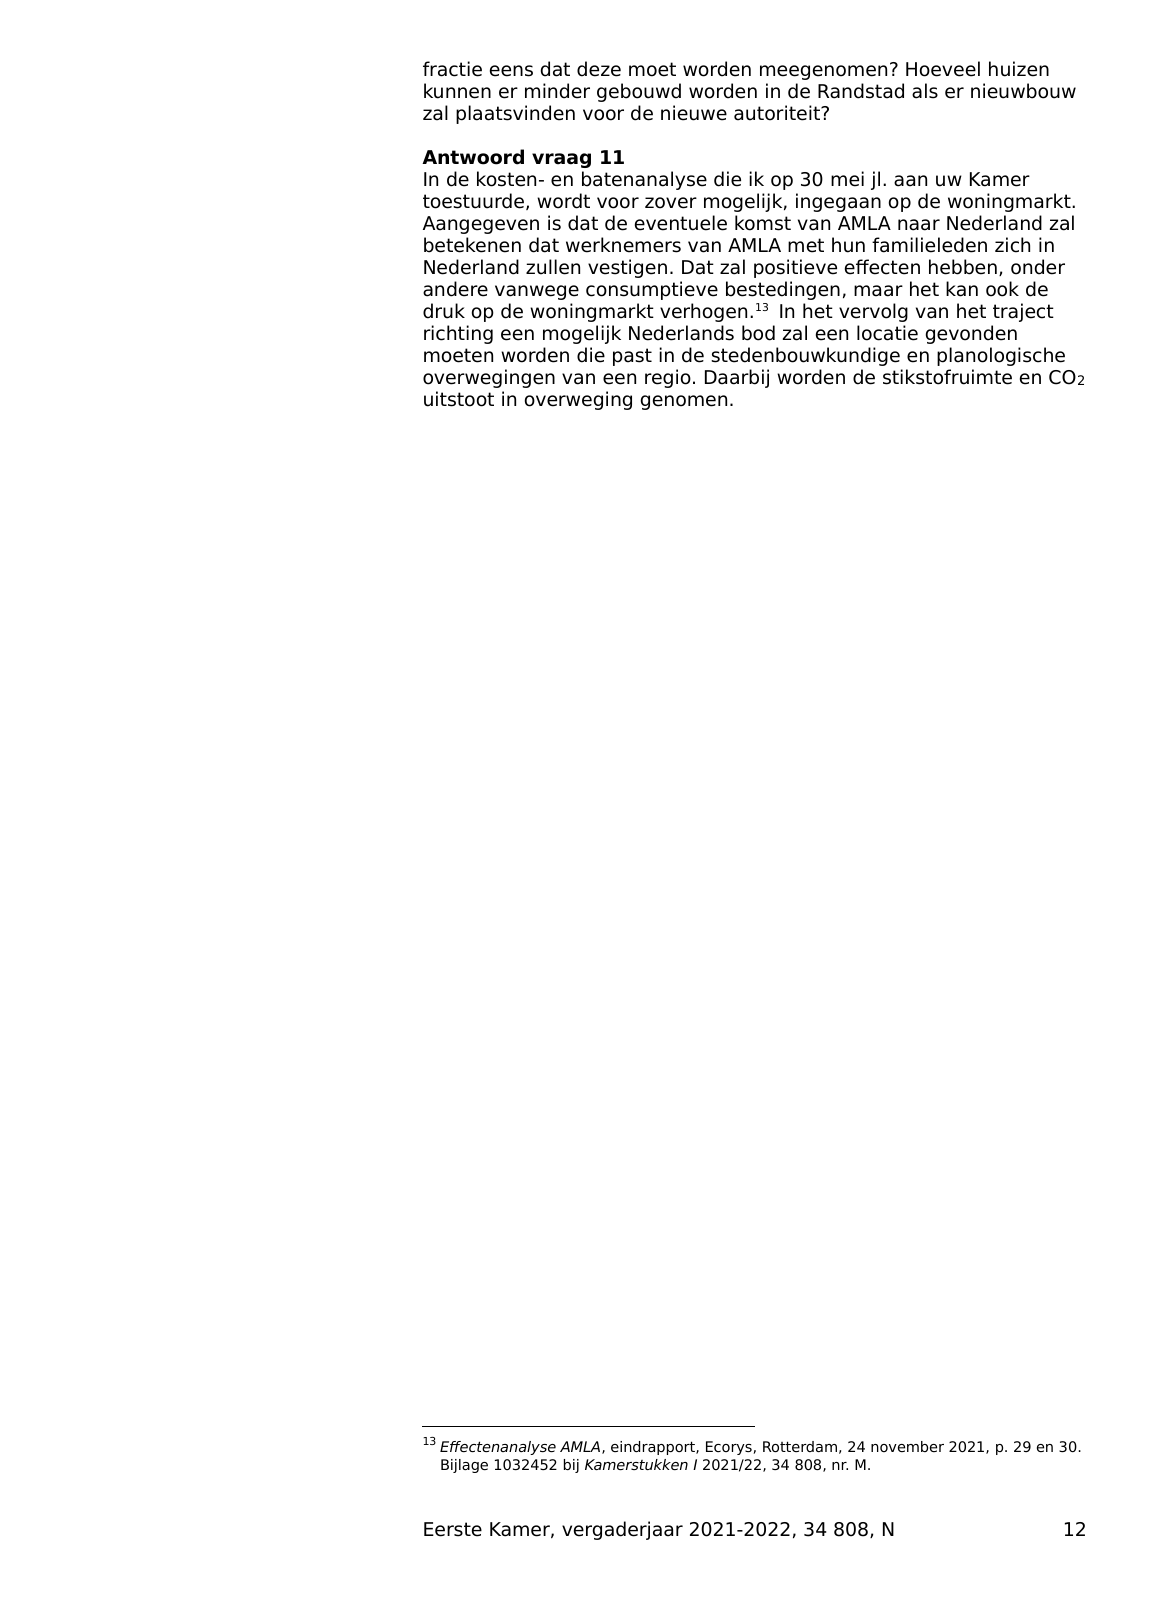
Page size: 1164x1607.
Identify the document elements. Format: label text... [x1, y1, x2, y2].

text Effectenanalyse AMLA, eindrapport, Ecorys, Rotterdam, 24 november 2021, p. 29 en 30. Bijlage 1032452 bij Kamerstukken I 2021/22, 34 808, nr. M. [422, 1435, 1087, 1474]
text fractie eens dat deze moet worden meegenomen? Hoeveel huizen kunnen er minder gebouwd worden in de Randstad als er nieuwbouw zal plaatsvinden voor de nieuwe autoriteit? [422, 59, 1087, 125]
text Antwoord vraag 11 [422, 147, 1087, 169]
text In de kosten- en batenanalyse die ik op 30 mei jl. aan uw Kamer toestuurde, wordt voor zover mogelijk, ingegaan op de woningmarkt. Aangegeven is dat de eventuele komst van AMLA naar Nederland zal betekenen dat werknemers van AMLA met hun familieleden zich in Nederland zullen vestigen. Dat zal positieve effecten hebben, onder andere vanwege consumptieve bestedingen, maar het kan ook de druk op de woningmarkt verhogen. In het vervolg van het traject richting een mogelijk Nederlands bod zal een locatie gevonden moeten worden die past in de stedenbouwkundige en planologische overwegingen van een regio. Daarbij worden de stikstofruimte en CO2 uitstoot in overweging genomen. [422, 169, 1087, 411]
